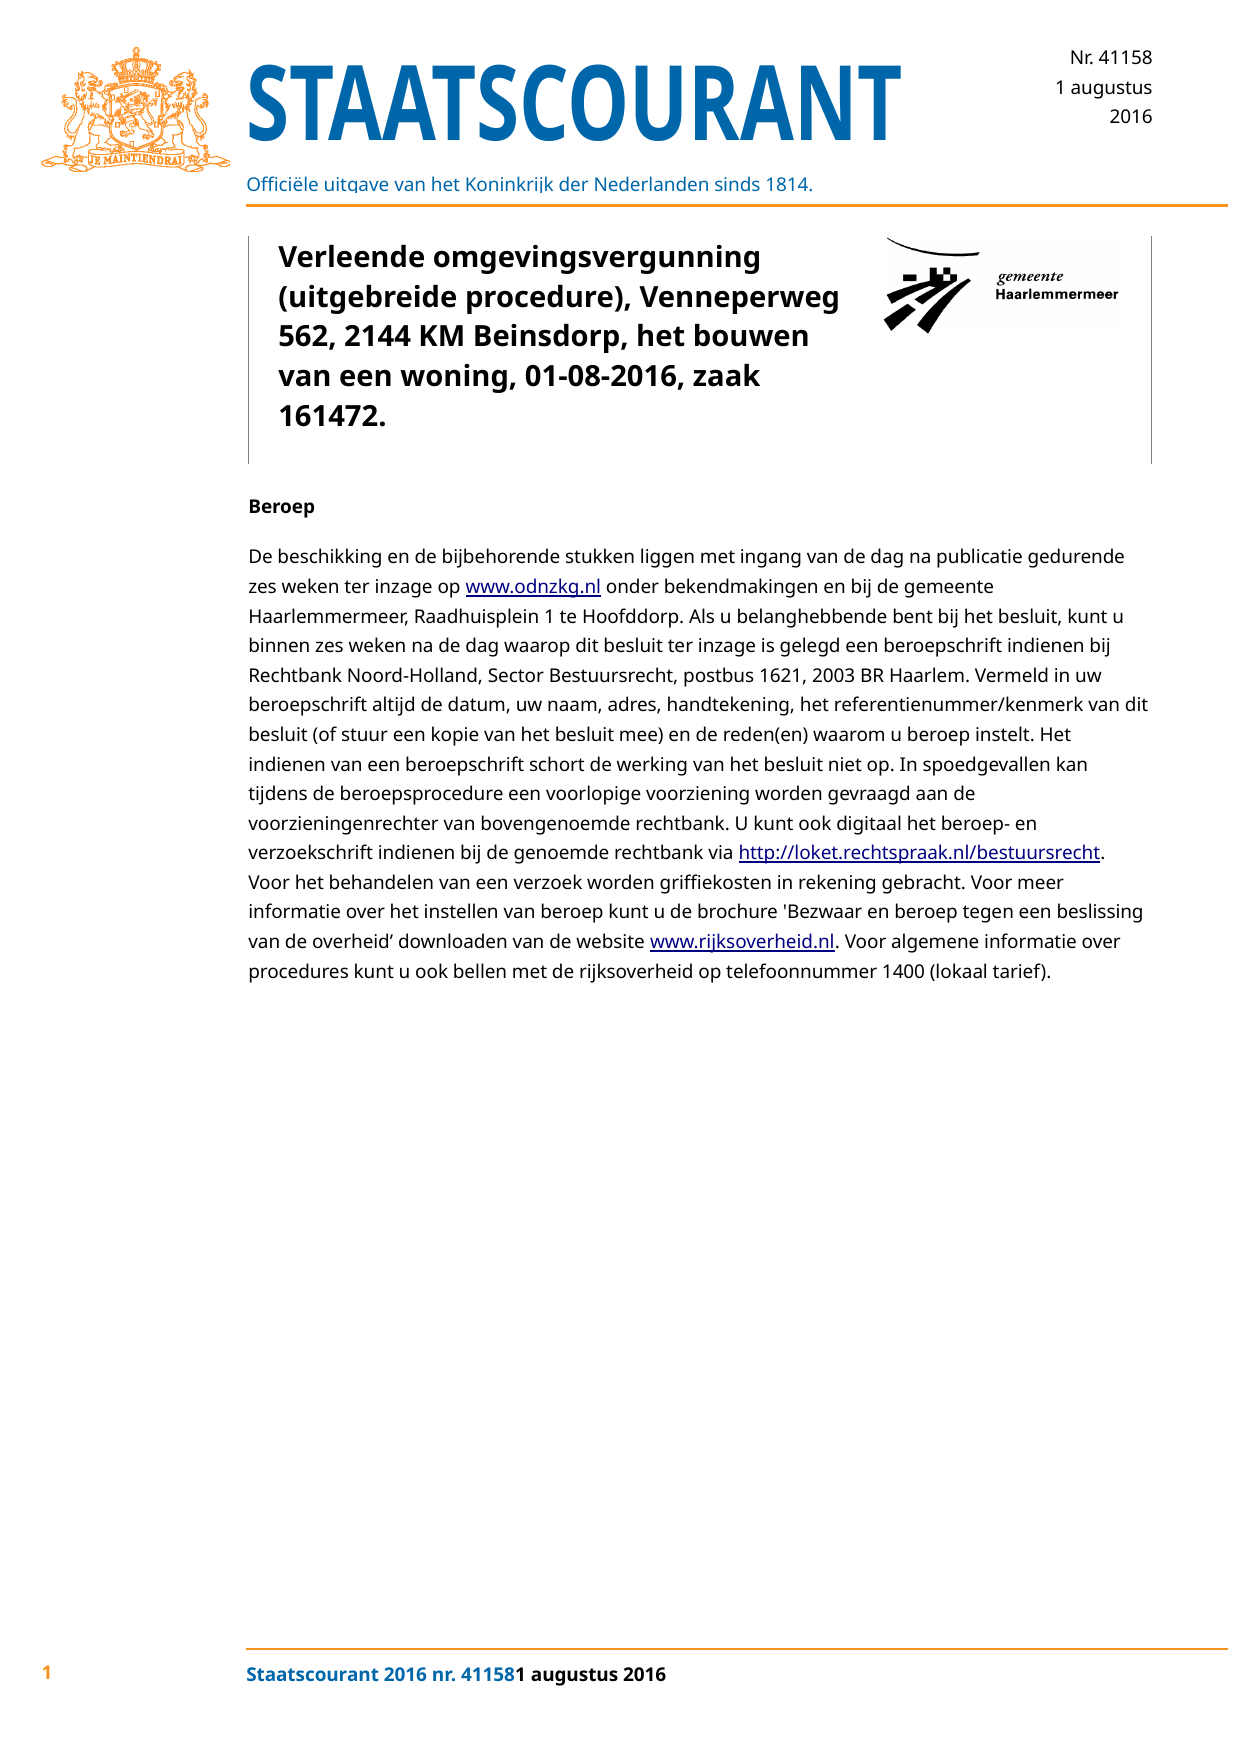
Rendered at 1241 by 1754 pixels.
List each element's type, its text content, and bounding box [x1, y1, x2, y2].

picture [882, 236, 1119, 334]
text Beroep [248, 493, 1152, 519]
table_header [850, 236, 1151, 464]
picture [41, 47, 231, 172]
text De beschikking en de bijbehorende stukken liggen met ingang van de dag na publicatie gedurende zes weken ter inzage op www.odnzkg.nl onder bekendmakingen en bij de gemeente Haarlemmermeer, Raadhuisplein 1 te Hoofddorp. Als u belanghebbende bent bij het besluit, kunt u binnen zes weken na de dag waarop dit besluit ter inzage is gelegd een beroepschrift indienen bij Rechtbank Noord-Holland, Sector Bestuursrecht, postbus 1621, 2003 BR Haarlem. Vermeld in uw beroepschrift altijd de datum, uw naam, adres, handtekening, het referentienummer/kenmerk van dit besluit (of stuur een kopie van het besluit mee) en de reden(en) waarom u beroep instelt. Het indienen van een beroepschrift schort de werking van het besluit niet op. In spoedgevallen kan tijdens de beroepsprocedure een voorlopige voorziening worden gevraagd aan de voorzieningenrechter van bovengenoemde rechtbank. U kunt ook digitaal het beroep- en verzoekschrift indienen bij de genoemde rechtbank via http://loket.rechtspraak.nl/bestuursrecht. Voor het behandelen van een verzoek worden griffiekosten in rekening gebracht. Voor meer informatie over het instellen van beroep kunt u de brochure 'Bezwaar en beroep tegen een beslissing van de overheid’ downloaden van de website www.rijksoverheid.nl. Voor algemene informatie over procedures kunt u ook bellen met de rijksoverheid op telefoonnummer 1400 (lokaal tarief). [248, 544, 1152, 984]
table_header Verleende omgevingsvergunning (uitgebreide procedure), Venneperweg 562, 2144 KM Beinsdorp, het bouwen van een woning, 01-08-2016, zaak 161472. [249, 236, 850, 464]
